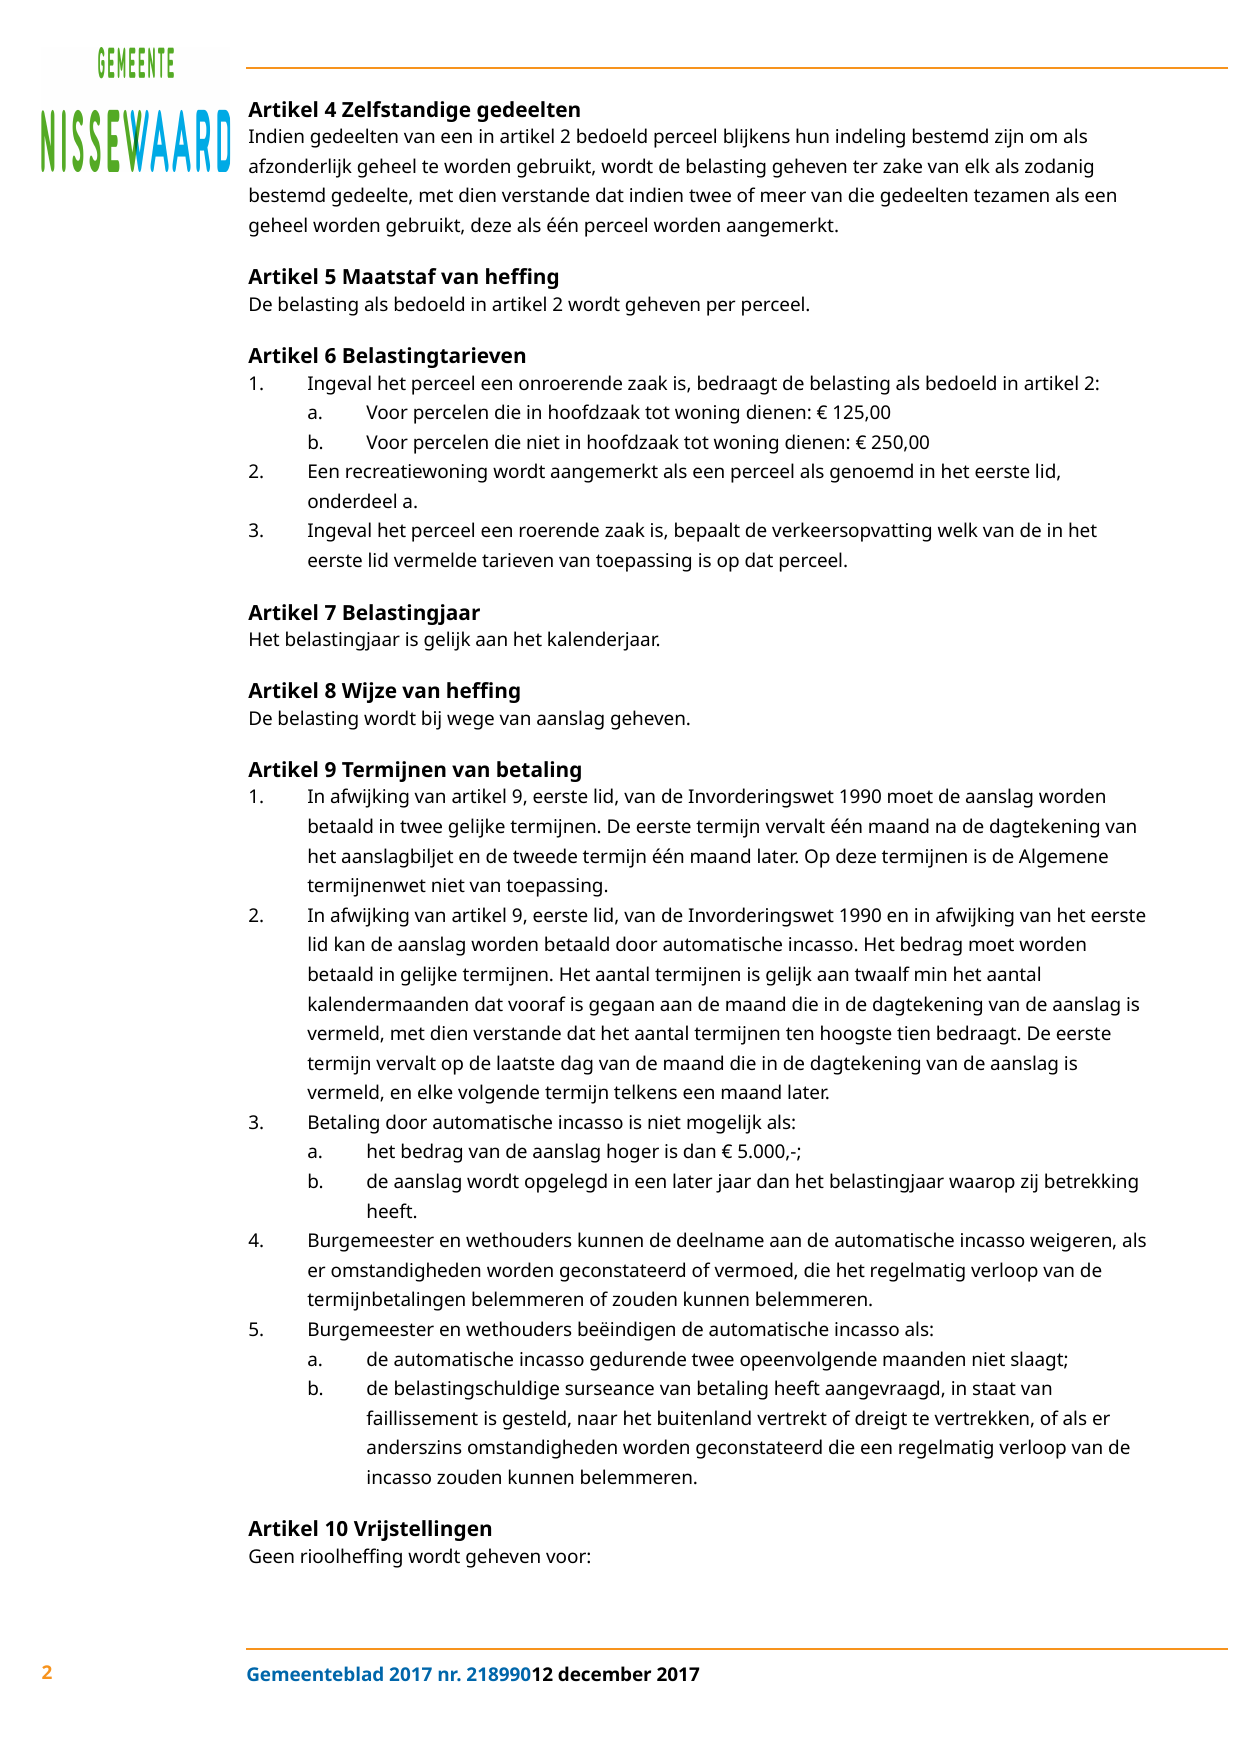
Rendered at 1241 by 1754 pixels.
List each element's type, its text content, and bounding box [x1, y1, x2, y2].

list de belastingschuldige surseance van betaling heeft aangevraagd, in staat van faillissement is gesteld, naar het buitenland vertrekt of dreigt te vertrekken, of als er anderszins omstandigheden worden geconstateerd die een regelmatig verloop van de incasso zouden kunnen belemmeren. [307, 1375, 1152, 1490]
list Voor percelen die in hoofdzaak tot woning dienen: € 125,00 [307, 399, 1152, 425]
text De belasting als bedoeld in artikel 2 wordt geheven per perceel. [248, 291, 1152, 317]
picture [200, 151, 206, 172]
text Artikel 5 Maatstaf van heffing [248, 262, 1152, 291]
text Artikel 6 Belastingtarieven [248, 341, 1152, 370]
list Voor percelen die niet in hoofdzaak tot woning dienen: € 250,00 [307, 429, 1152, 454]
text Artikel 9 Termijnen van betaling [248, 755, 1152, 784]
list In afwijking van artikel 9, eerste lid, van de Invorderingswet 1990 moet de aanslag worden betaald in twee gelijke termijnen. De eerste termijn vervalt één maand na de dagtekening van het aanslagbiljet en de tweede termijn één maand later. Op deze termijnen is de Algemene termijnenwet niet van toepassing. [248, 784, 1152, 898]
text Artikel 4 Zelfstandige gedeelten [248, 95, 1152, 123]
picture [154, 157, 165, 172]
list Betaling door automatische incasso is niet mogelijk als: [248, 1109, 1152, 1135]
list Burgemeester en wethouders kunnen de deelname aan de automatische incasso weigeren, als er omstandigheden worden geconstateerd of vermoed, die het regelmatig verloop van de termijnbetalingen belemmeren of zouden kunnen belemmeren. [248, 1227, 1152, 1312]
list de automatische incasso gedurende twee opeenvolgende maanden niet slaagt; [307, 1346, 1152, 1372]
text De belasting wordt bij wege van aanslag geheven. [248, 705, 1152, 731]
list Burgemeester en wethouders beëindigen de automatische incasso als: [248, 1316, 1152, 1342]
list de aanslag wordt opgelegd in een later jaar dan het belastingjaar waarop zij betrekking heeft. [307, 1168, 1152, 1224]
text Het belastingjaar is gelijk aan het kalenderjaar. [248, 626, 1152, 652]
list Een recreatiewoning wordt aangemerkt als een perceel als genoemd in het eerste lid, onderdeel a. [248, 458, 1152, 514]
picture [41, 47, 231, 172]
list In afwijking van artikel 9, eerste lid, van de Invorderingswet 1990 en in afwijking van het eerste lid kan de aanslag worden betaald door automatische incasso. Het bedrag moet worden betaald in gelijke termijnen. Het aantal termijnen is gelijk aan twaalf min het aantal kalendermaanden dat vooraf is gegaan aan de maand die in de dagtekening van de aanslag is vermeld, met dien verstande dat het aantal termijnen ten hoogste tien bedraagt. De eerste termijn vervalt op de laatste dag van de maand die in de dagtekening van de aanslag is vermeld, en elke volgende termijn telkens een maand later. [248, 902, 1152, 1105]
text Artikel 8 Wijze van heffing [248, 676, 1152, 705]
picture [222, 122, 227, 160]
picture [176, 157, 187, 172]
text Artikel 7 Belastingjaar [248, 598, 1152, 626]
list Ingeval het perceel een onroerende zaak is, bedraagt de belasting als bedoeld in artikel 2: [248, 370, 1152, 395]
list Ingeval het perceel een roerende zaak is, bepaalt de verkeersopvatting welk van de in het eerste lid vermelde tarieven van toepassing is op dat perceel. [248, 518, 1152, 573]
text Artikel 10 Vrijstellingen [248, 1514, 1152, 1543]
text Indien gedeelten van een in artikel 2 bedoeld perceel blijkens hun indeling bestemd zijn om als afzonderlijk geheel te worden gebruikt, wordt de belasting geheven ter zake van elk als zodanig bestemd gedeelte, met dien verstande dat indien twee of meer van die gedeelten tezamen als een geheel worden gebruikt, deze als één perceel worden aangemerkt. [248, 123, 1152, 238]
list het bedrag van de aanslag hoger is dan € 5.000,-; [307, 1139, 1152, 1164]
picture [201, 122, 206, 138]
text Geen rioolheffing wordt geheven voor: [248, 1543, 1152, 1569]
